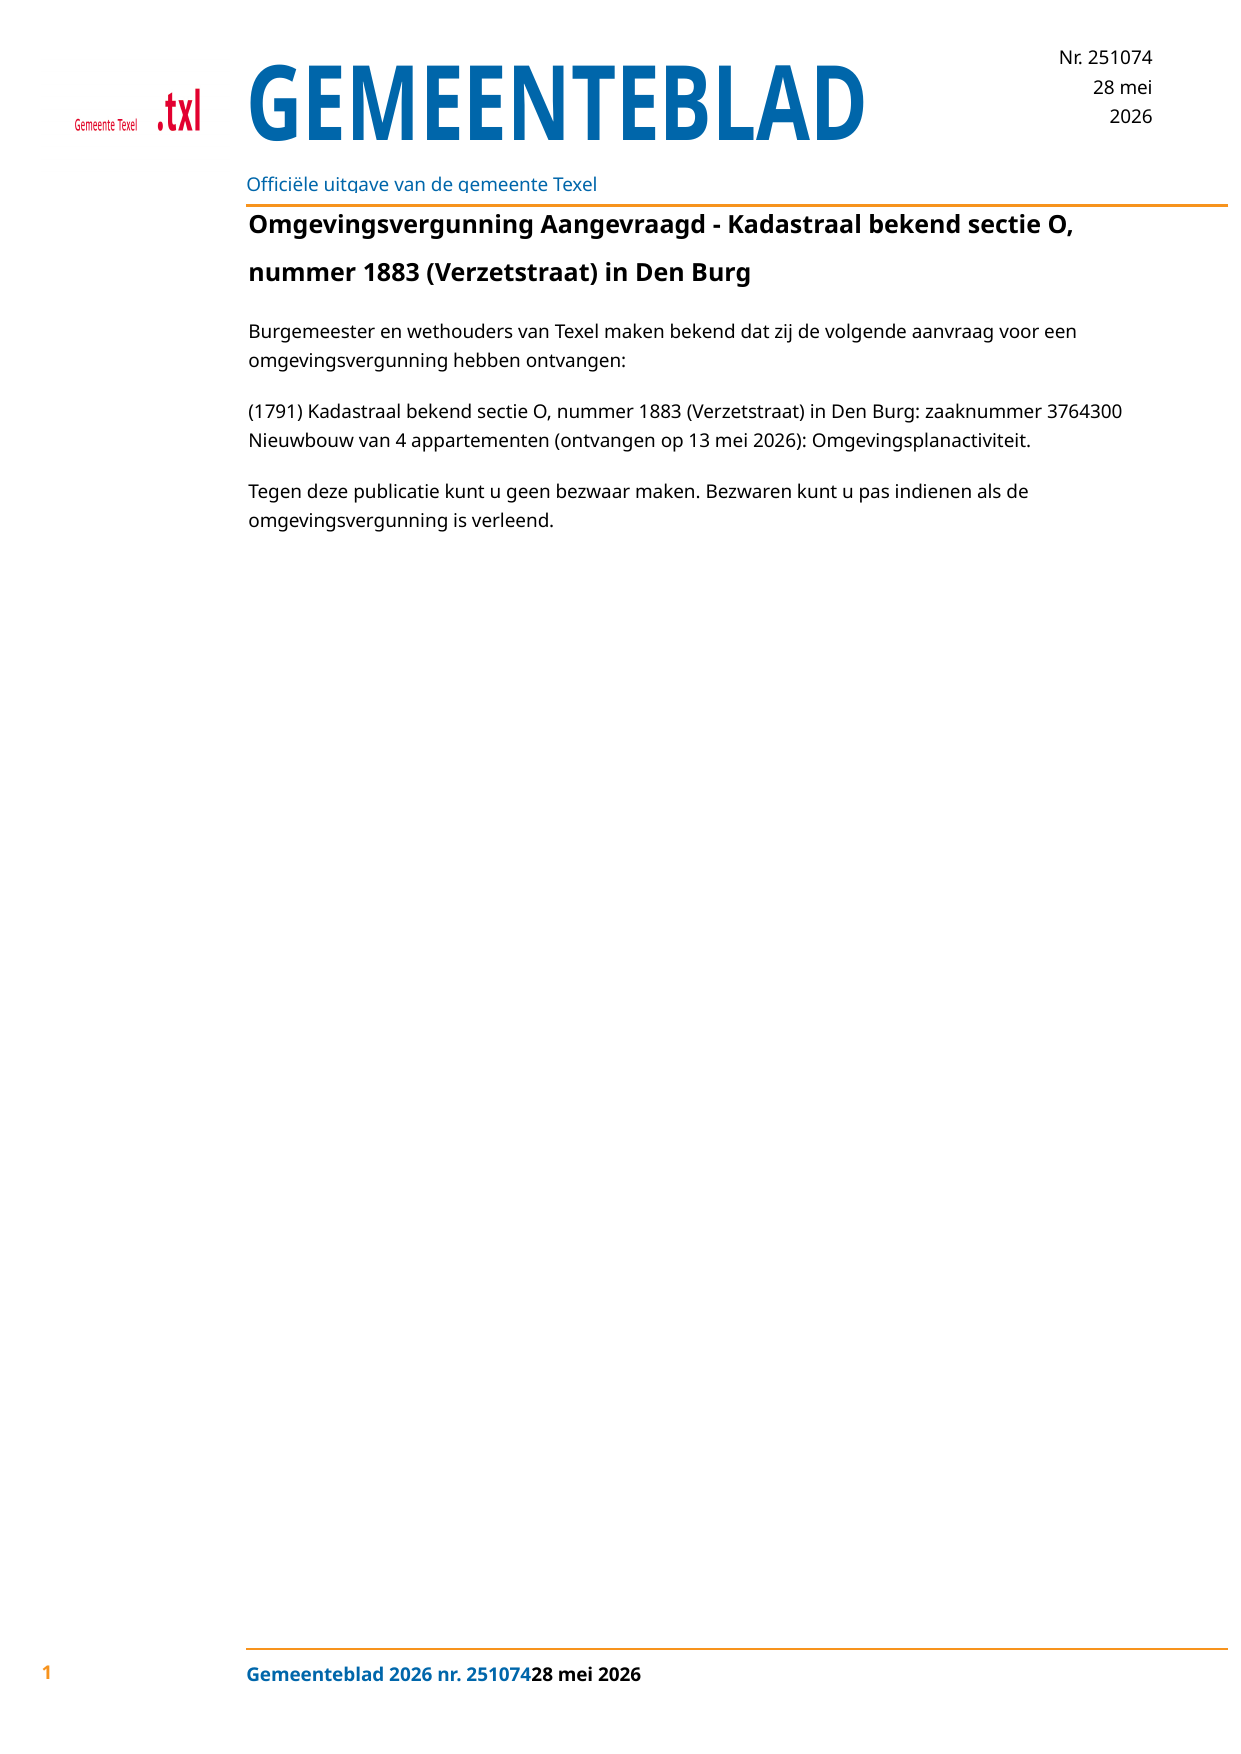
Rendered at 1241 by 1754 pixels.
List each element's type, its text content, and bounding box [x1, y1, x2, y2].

text Omgevingsvergunning Aangevraagd - Kadastraal bekend sectie O, nummer 1883 (Verzetstraat) in Den Burg [248, 207, 1152, 288]
text (1791) Kadastraal bekend sectie O, nummer 1883 (Verzetstraat) in Den Burg: zaaknummer 3764300 Nieuwbouw van 4 appartementen (ontvangen op 13 mei 2026): Omgevingsplanactiviteit. [248, 398, 1152, 453]
text Tegen deze publicatie kunt u geen bezwaar maken. Bezwaren kunt u pas indienen als de omgevingsvergunning is verleend. [248, 478, 1152, 533]
picture [41, 47, 231, 172]
text Burgemeester en wethouders van Texel maken bekend dat zij de volgende aanvraag voor een omgevingsvergunning hebben ontvangen: [248, 318, 1152, 373]
